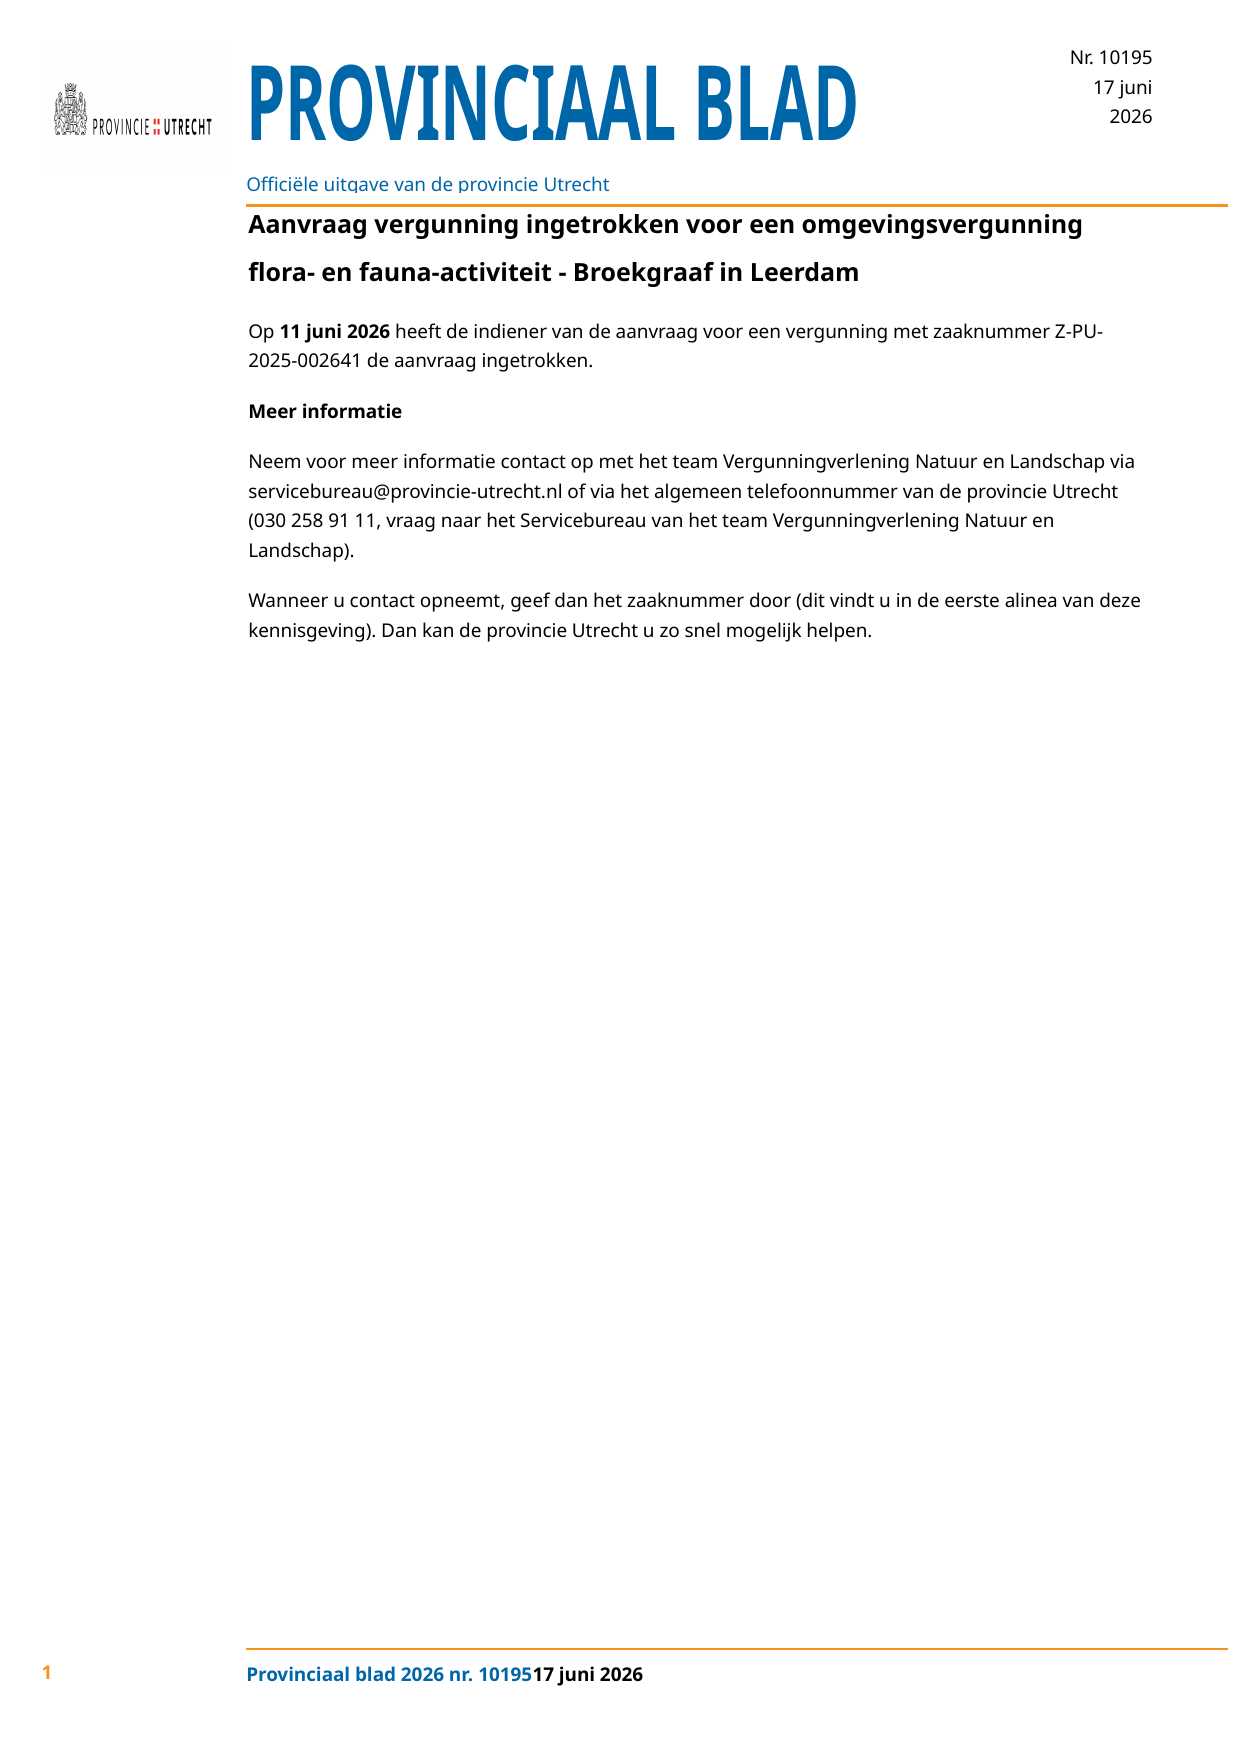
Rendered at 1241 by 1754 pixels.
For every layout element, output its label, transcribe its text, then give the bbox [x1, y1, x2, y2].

picture [41, 47, 231, 172]
text Aanvraag vergunning ingetrokken voor een omgevingsvergunning flora- en fauna-activiteit - Broekgraaf in Leerdam [248, 207, 1152, 288]
text Meer informatie [248, 398, 1152, 424]
text Neem voor meer informatie contact op met het team Vergunningverlening Natuur en Landschap via servicebureau@provincie-utrecht.nl of via het algemeen telefoonnummer van de provincie Utrecht (030 258 91 11, vraag naar het Servicebureau van het team Vergunningverlening Natuur en Landschap). [248, 448, 1152, 563]
text Wanneer u contact opneemt, geef dan het zaaknummer door (dit vindt u in de eerste alinea van deze kennisgeving). Dan kan de provincie Utrecht u zo snel mogelijk helpen. [248, 587, 1152, 643]
text Op 11 juni 2026 heeft de indiener van de aanvraag voor een vergunning met zaaknummer Z-PU-2025-002641 de aanvraag ingetrokken. [248, 318, 1152, 373]
